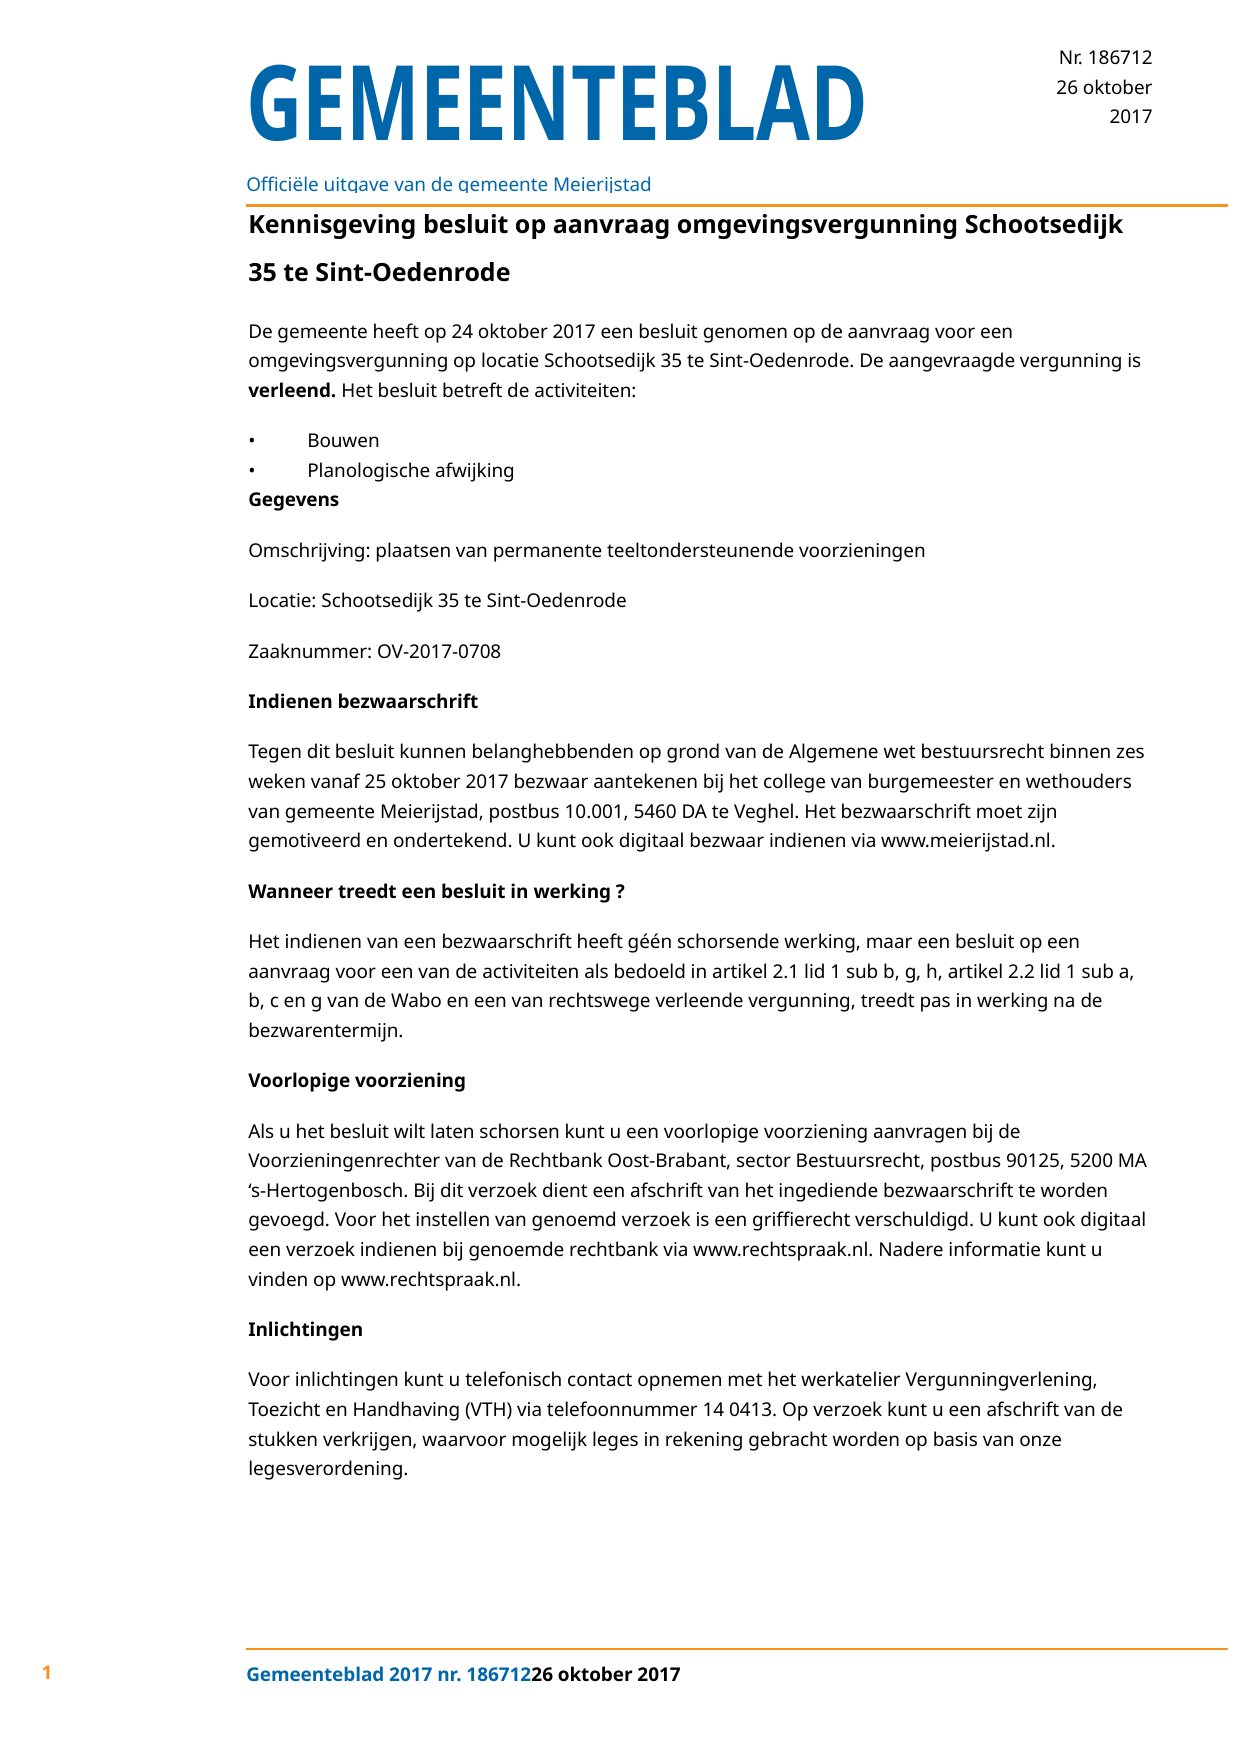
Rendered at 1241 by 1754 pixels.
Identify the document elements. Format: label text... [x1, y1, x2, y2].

text Voorlopige voorziening [248, 1067, 1152, 1093]
text Locatie: Schootsedijk 35 te Sint-Oedenrode [248, 587, 1152, 613]
text Als u het besluit wilt laten schorsen kunt u een voorlopige voorziening aanvragen bij de Voorzieningenrechter van de Rechtbank Oost-Brabant, sector Bestuursrecht, postbus 90125, 5200 MA ‘s-Hertogenbosch. Bij dit verzoek dient een afschrift van het ingediende bezwaarschrift te worden gevoegd. Voor het instellen van genoemd verzoek is een griffierecht verschuldigd. U kunt ook digitaal een verzoek indienen bij genoemde rechtbank via www.rechtspraak.nl. Nadere informatie kunt u vinden op www.rechtspraak.nl. [248, 1118, 1152, 1292]
text Zaaknummer: OV-2017-0708 [248, 638, 1152, 664]
text Kennisgeving besluit op aanvraag omgevingsvergunning Schootsedijk 35 te Sint-Oedenrode [248, 207, 1152, 288]
text Indienen bezwaarschrift [248, 688, 1152, 714]
text Voor inlichtingen kunt u telefonisch contact opnemen met het werkatelier Vergunningverlening, Toezicht en Handhaving (VTH) via telefoonnummer 14 0413. Op verzoek kunt u een afschrift van de stukken verkrijgen, waarvoor mogelijk leges in rekening gebracht worden op basis van onze legesverordening. [248, 1367, 1152, 1481]
text Inlichtingen [248, 1316, 1152, 1342]
text Het indienen van een bezwaarschrift heeft géén schorsende werking, maar een besluit op een aanvraag voor een van de activiteiten als bedoeld in artikel 2.1 lid 1 sub b, g, h, artikel 2.2 lid 1 sub a, b, c en g van de Wabo en een van rechtswege verleende vergunning, treedt pas in werking na de bezwarentermijn. [248, 928, 1152, 1043]
text Tegen dit besluit kunnen belanghebbenden op grond van de Algemene wet bestuursrecht binnen zes weken vanaf 25 oktober 2017 bezwaar aantekenen bij het college van burgemeester en wethouders van gemeente Meierijstad, postbus 10.001, 5460 DA te Veghel. Het bezwaarschrift moet zijn gemotiveerd en ondertekend. U kunt ook digitaal bezwaar indienen via www.meierijstad.nl. [248, 739, 1152, 853]
text De gemeente heeft op 24 oktober 2017 een besluit genomen op de aanvraag voor een omgevingsvergunning op locatie Schootsedijk 35 te Sint-Oedenrode. De aangevraagde vergunning is verleend. Het besluit betreft de activiteiten: [248, 318, 1152, 403]
text Gegevens [248, 487, 1152, 512]
text Omschrijving: plaatsen van permanente teeltondersteunende voorzieningen [248, 537, 1152, 563]
list Planologische afwijking [248, 457, 1152, 483]
text Wanneer treedt een besluit in werking ? [248, 878, 1152, 904]
picture [41, 47, 231, 172]
list Bouwen [248, 427, 1152, 453]
